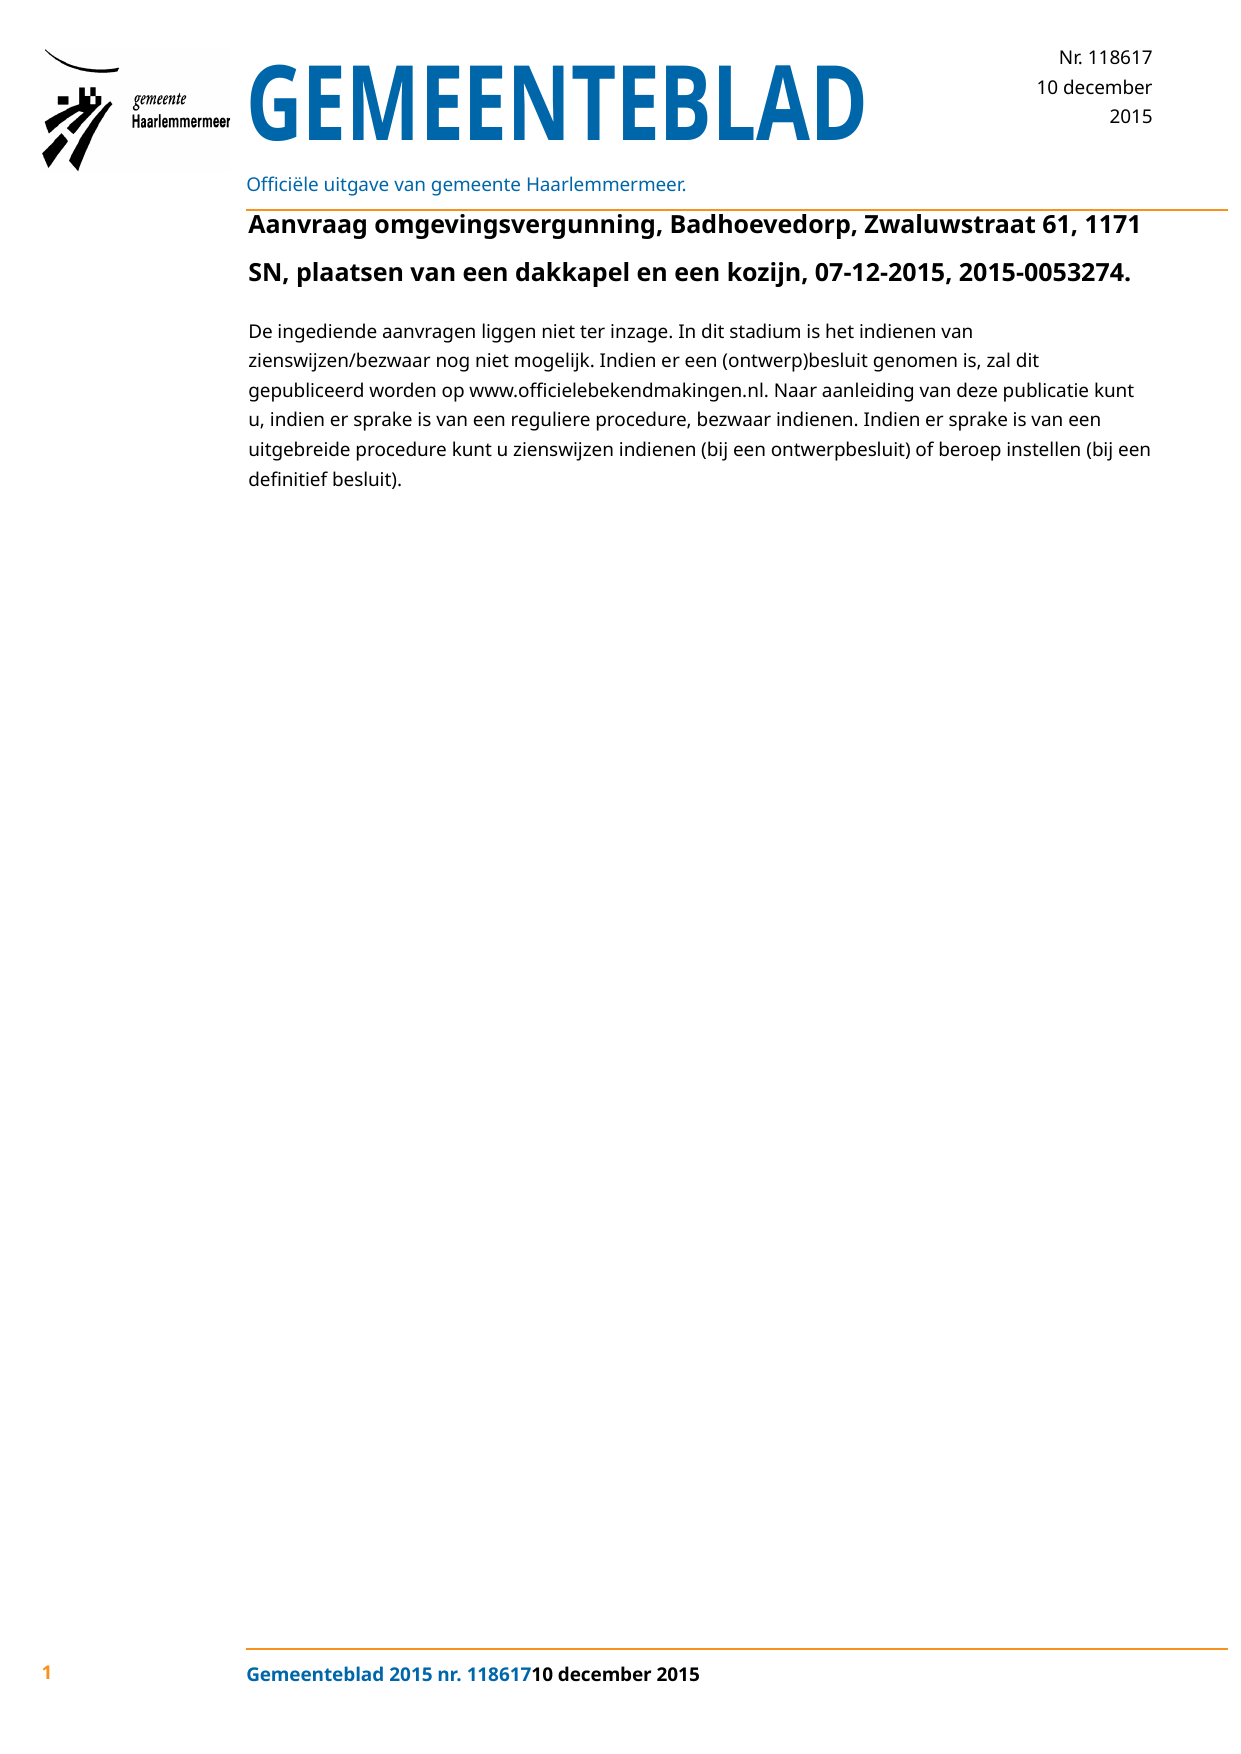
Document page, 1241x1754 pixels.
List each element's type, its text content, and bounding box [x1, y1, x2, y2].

picture [41, 47, 231, 172]
text Aanvraag omgevingsvergunning, Badhoevedorp, Zwaluwstraat 61, 1171 SN, plaatsen van een dakkapel en een kozijn, 07-12-2015, 2015-0053274. [248, 211, 1152, 288]
text De ingediende aanvragen liggen niet ter inzage. In dit stadium is het indienen van zienswijzen/bezwaar nog niet mogelijk. Indien er een (ontwerp)besluit genomen is, zal dit gepubliceerd worden op www.officielebekendmakingen.nl. Naar aanleiding van deze publicatie kunt u, indien er sprake is van een reguliere procedure, bezwaar indienen. Indien er sprake is van een uitgebreide procedure kunt u zienswijzen indienen (bij een ontwerpbesluit) of beroep instellen (bij een definitief besluit). [248, 318, 1152, 492]
